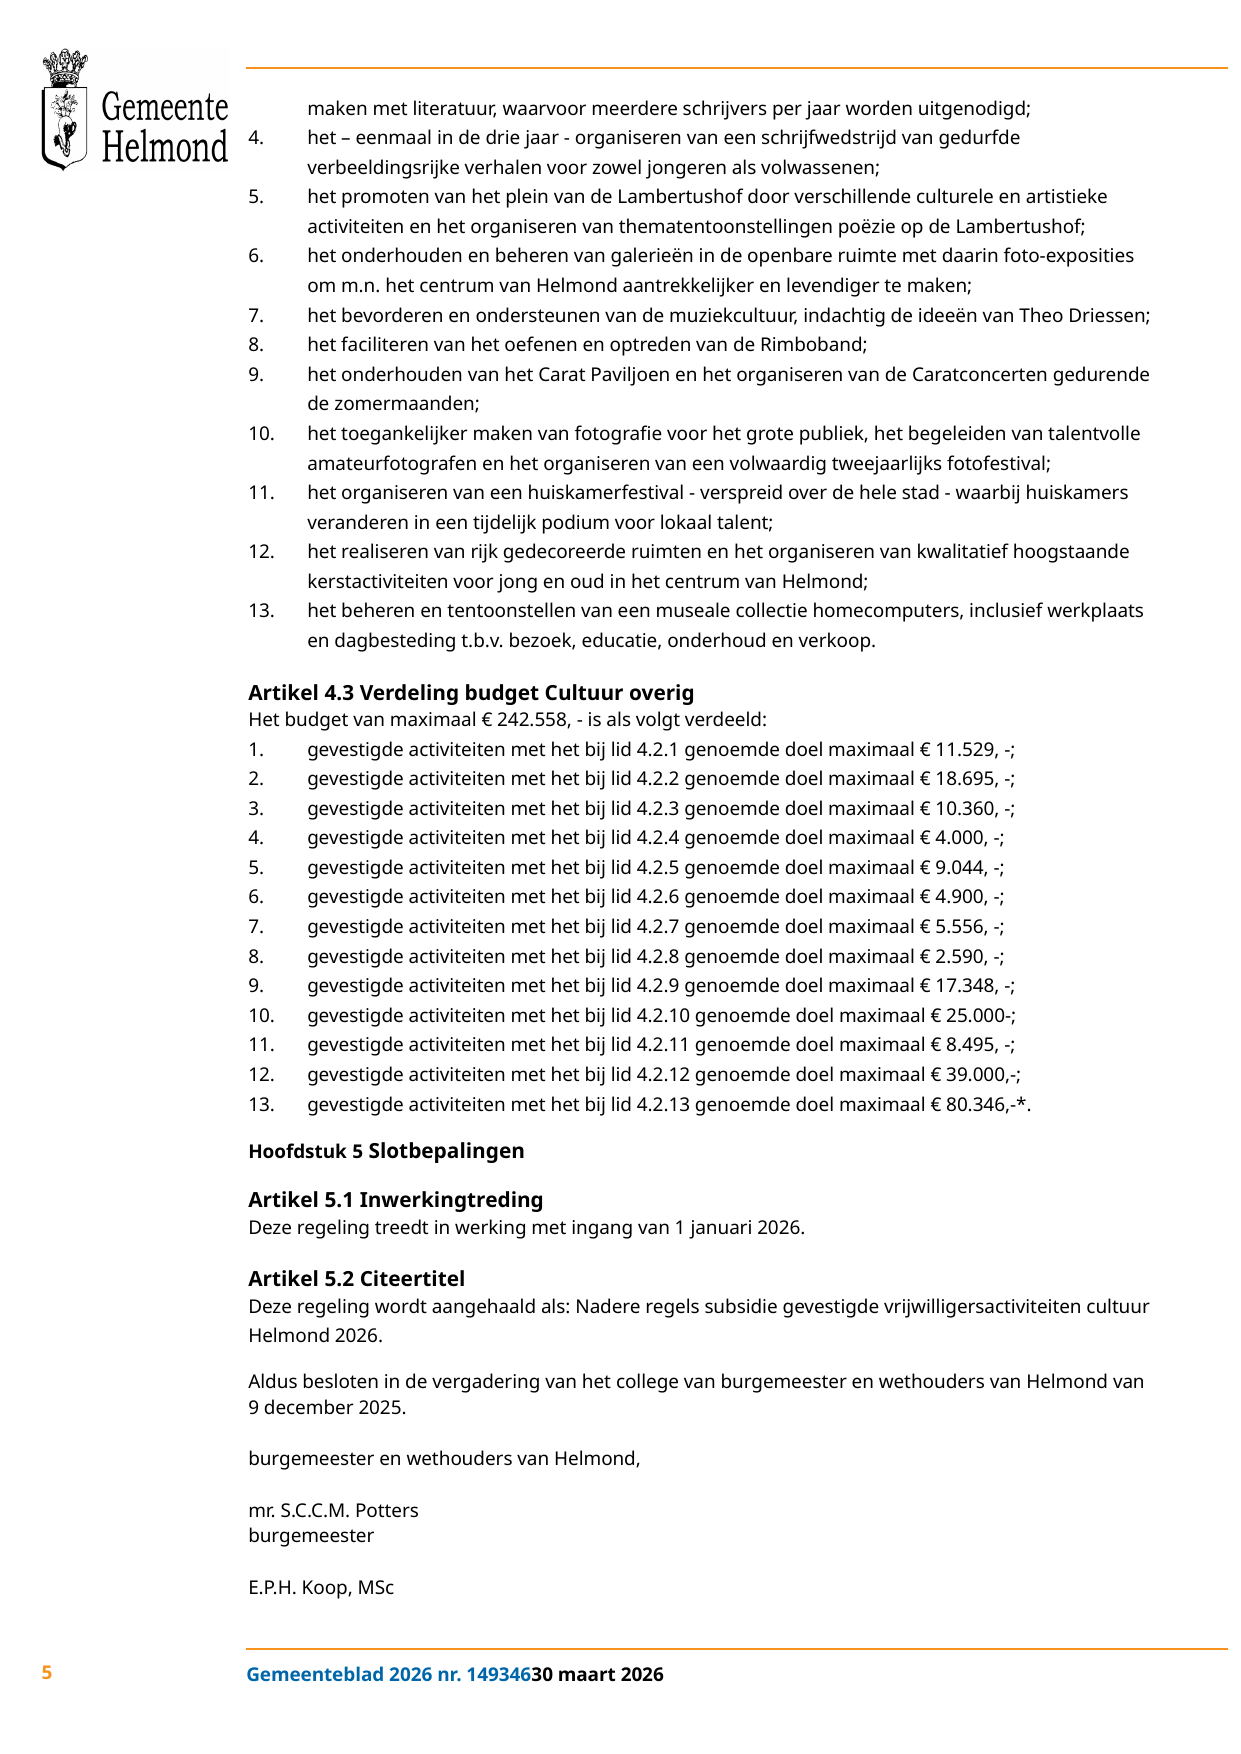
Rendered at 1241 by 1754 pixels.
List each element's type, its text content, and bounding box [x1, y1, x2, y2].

text Aldus besloten in de vergadering van het college van burgemeester en wethouders van Helmond van 9 december 2025. [248, 1368, 1152, 1419]
list het onderhouden en beheren van galerieën in de openbare ruimte met daarin foto-exposities om m.n. het centrum van Helmond aantrekkelijker en levendiger te maken; [248, 243, 1152, 298]
text E.P.H. Koop, MSc [248, 1574, 1152, 1600]
text Het budget van maximaal € 242.558, - is als volgt verdeeld: [248, 706, 1152, 732]
text mr. S.C.C.M. Potters [248, 1497, 1152, 1522]
list gevestigde activiteiten met het bij lid 4.2.3 genoemde doel maximaal € 10.360, -; [248, 795, 1152, 821]
text burgemeester en wethouders van Helmond, [248, 1445, 1152, 1471]
text Artikel 5.2 Citeertitel [248, 1264, 1152, 1293]
text burgemeester [248, 1522, 1152, 1548]
list gevestigde activiteiten met het bij lid 4.2.8 genoemde doel maximaal € 2.590, -; [248, 943, 1152, 968]
list gevestigde activiteiten met het bij lid 4.2.13 genoemde doel maximaal € 80.346,-*. [248, 1091, 1152, 1116]
list gevestigde activiteiten met het bij lid 4.2.11 genoemde doel maximaal € 8.495, -; [248, 1032, 1152, 1057]
list gevestigde activiteiten met het bij lid 4.2.10 genoemde doel maximaal € 25.000-; [248, 1002, 1152, 1028]
list gevestigde activiteiten met het bij lid 4.2.5 genoemde doel maximaal € 9.044, -; [248, 854, 1152, 880]
list het – eenmaal in de drie jaar - organiseren van een schrijfwedstrijd van gedurfde verbeeldingsrijke verhalen voor zowel jongeren als volwassenen; [248, 124, 1152, 180]
list het faciliteren van het oefenen en optreden van de Rimboband; [248, 331, 1152, 357]
list gevestigde activiteiten met het bij lid 4.2.4 genoemde doel maximaal € 4.000, -; [248, 824, 1152, 850]
list het organiseren van een huiskamerfestival - verspreid over de hele stad - waarbij huiskamers veranderen in een tijdelijk podium voor lokaal talent; [248, 479, 1152, 535]
list het bevorderen en ondersteunen van de muziekcultuur, indachtig de ideeën van Theo Driessen; [248, 302, 1152, 328]
picture [41, 47, 231, 172]
list het promoten van het plein van de Lambertushof door verschillende culturele en artistieke activiteiten en het organiseren van thematentoonstellingen poëzie op de Lambertushof; [248, 183, 1152, 239]
list gevestigde activiteiten met het bij lid 4.2.1 genoemde doel maximaal € 11.529, -; [248, 736, 1152, 761]
list gevestigde activiteiten met het bij lid 4.2.9 genoemde doel maximaal € 17.348, -; [248, 972, 1152, 998]
list gevestigde activiteiten met het bij lid 4.2.2 genoemde doel maximaal € 18.695, -; [248, 765, 1152, 791]
text Deze regeling treedt in werking met ingang van 1 januari 2026. [248, 1214, 1152, 1240]
list het beheren en tentoonstellen van een museale collectie homecomputers, inclusief werkplaats en dagbesteding t.b.v. bezoek, educatie, onderhoud en verkoop. [248, 598, 1152, 653]
list gevestigde activiteiten met het bij lid 4.2.12 genoemde doel maximaal € 39.000,-; [248, 1061, 1152, 1087]
list het toegankelijker maken van fotografie voor het grote publiek, het begeleiden van talentvolle amateurfotografen en het organiseren van een volwaardig tweejaarlijks fotofestival; [248, 420, 1152, 476]
text Artikel 4.3 Verdeling budget Cultuur overig [248, 678, 1152, 706]
text Artikel 5.1 Inwerkingtreding [248, 1186, 1152, 1214]
text Hoofdstuk 5 Slotbepalingen [248, 1136, 1152, 1165]
list het realiseren van rijk gedecoreerde ruimten en het organiseren van kwalitatief hoogstaande kerstactiviteiten voor jong en oud in het centrum van Helmond; [248, 538, 1152, 594]
list gevestigde activiteiten met het bij lid 4.2.7 genoemde doel maximaal € 5.556, -; [248, 913, 1152, 939]
list gevestigde activiteiten met het bij lid 4.2.6 genoemde doel maximaal € 4.900, -; [248, 884, 1152, 909]
list het onderhouden van het Carat Paviljoen en het organiseren van de Caratconcerten gedurende de zomermaanden; [248, 361, 1152, 416]
text Deze regeling wordt aangehaald als: Nadere regels subsidie gevestigde vrijwilligersactiviteiten cultuur Helmond 2026. [248, 1293, 1152, 1348]
list maken met literatuur, waarvoor meerdere schrijvers per jaar worden uitgenodigd; [248, 95, 1152, 121]
